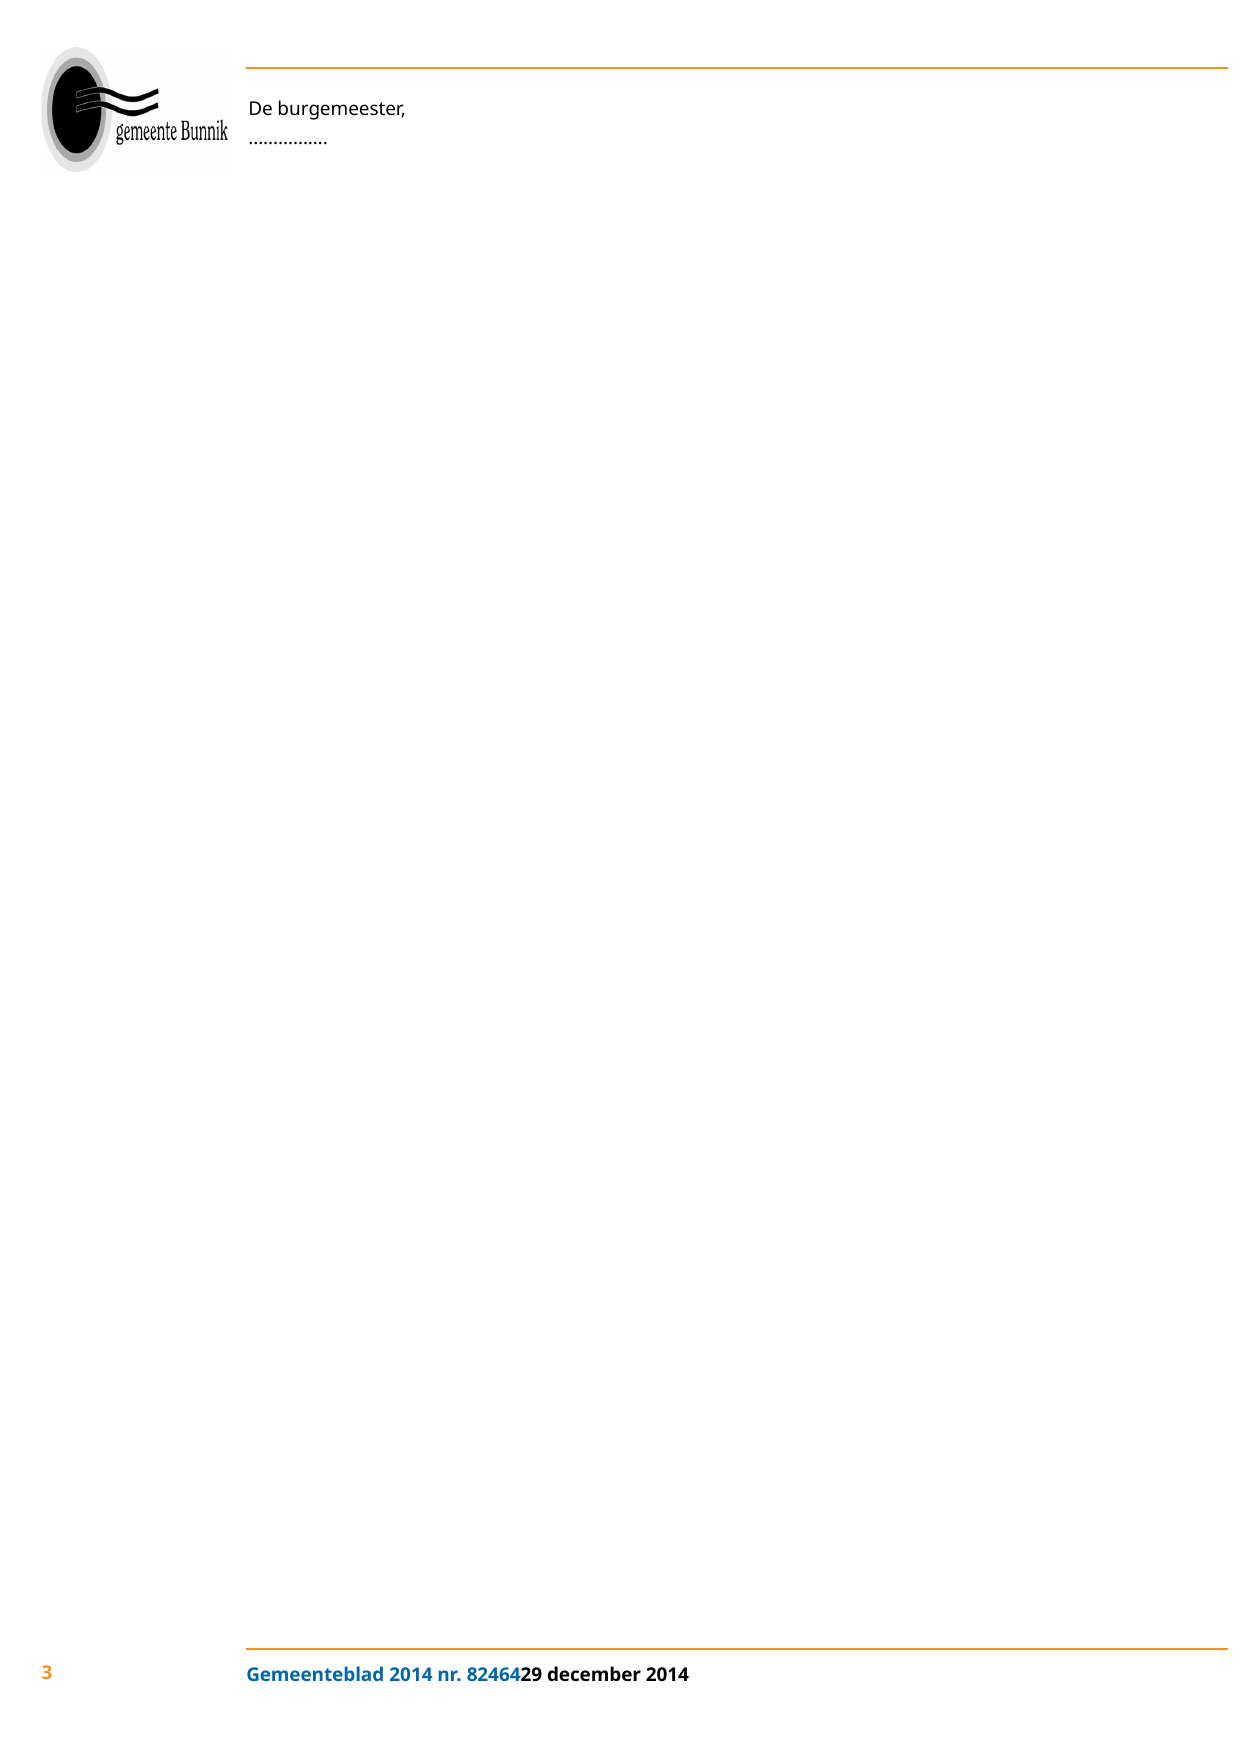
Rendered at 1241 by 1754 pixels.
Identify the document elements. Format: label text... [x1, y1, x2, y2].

text De burgemeester, [248, 95, 1152, 121]
picture [41, 47, 231, 172]
text ……………. [248, 124, 1152, 150]
